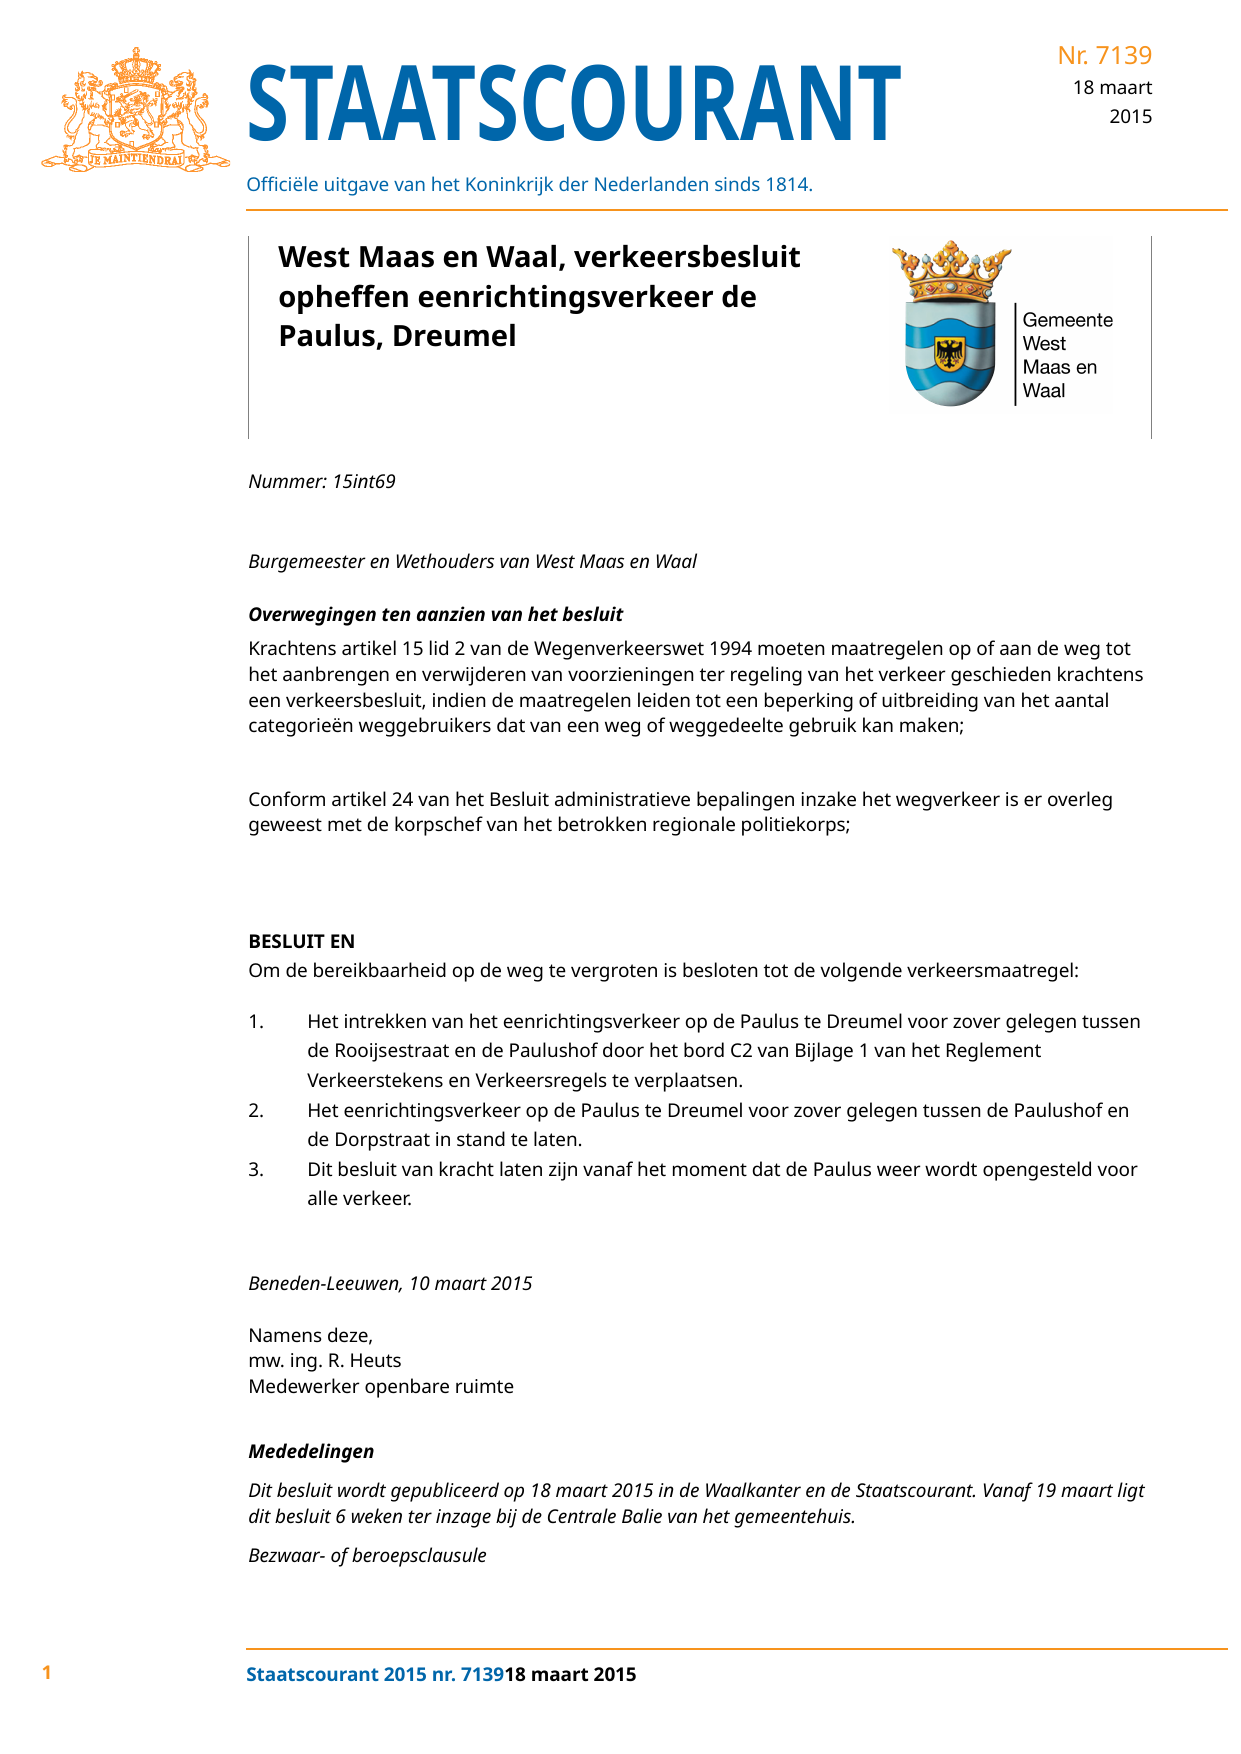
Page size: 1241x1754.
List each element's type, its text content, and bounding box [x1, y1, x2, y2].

list Dit besluit van kracht laten zijn vanaf het moment dat de Paulus weer wordt opengesteld voor alle verkeer. [248, 1156, 1152, 1211]
text Namens deze, [248, 1322, 1152, 1348]
text Krachtens artikel 15 lid 2 van de Wegenverkeerswet 1994 moeten maatregelen op of aan de weg tot het aanbrengen en verwijderen van voorzieningen ter regeling van het verkeer geschieden krachtens een verkeersbesluit, indien de maatregelen leiden tot een beperking of uitbreiding van het aantal categorieën weggebruikers dat van een weg of weggedeelte gebruik kan maken; [248, 635, 1152, 738]
table_header West Maas en Waal, verkeersbesluit opheffen eenrichtingsverkeer de Paulus, Dreumel [249, 236, 850, 439]
table_header [850, 414, 1151, 439]
text Medewerker openbare ruimte [248, 1373, 1152, 1399]
text Nummer: 15int69 [248, 469, 1152, 494]
text Om de bereikbaarheid op de weg te vergroten is besloten tot de volgende verkeersmaatregel: [248, 958, 1152, 983]
text Dit besluit wordt gepubliceerd op 18 maart 2015 in de Waalkanter en de Staatscourant. Vanaf 19 maart ligt dit besluit 6 weken ter inzage bij de Centrale Balie van het gemeentehuis. [248, 1478, 1152, 1529]
picture [41, 47, 231, 172]
text Burgemeester en Wethouders van West Maas en Waal [248, 548, 1152, 574]
text Beneden-Leeuwen, 10 maart 2015 [248, 1270, 1152, 1296]
text Overwegingen ten aanzien van het besluit [248, 601, 1152, 627]
picture [888, 236, 1113, 414]
table_header [850, 236, 888, 413]
text Mededelingen [248, 1438, 1152, 1464]
table_header [1113, 236, 1151, 413]
text mw. ing. R. Heuts [248, 1348, 1152, 1373]
text Conform artikel 24 van het Besluit administratieve bepalingen inzake het wegverkeer is er overleg geweest met de korpschef van het betrokken regionale politiekorps; [248, 786, 1152, 837]
list Het eenrichtingsverkeer op de Paulus te Dreumel voor zover gelegen tussen de Paulushof en de Dorpstraat in stand te laten. [248, 1097, 1152, 1152]
list Het intrekken van het eenrichtingsverkeer op de Paulus te Dreumel voor zover gelegen tussen de Rooijsestraat en de Paulushof door het bord C2 van Bijlage 1 van het Reglement Verkeerstekens en Verkeersregels te verplaatsen. [248, 1008, 1152, 1093]
text BESLUIT EN [248, 928, 1152, 954]
text Bezwaar- of beroepsclausule [248, 1543, 1152, 1568]
